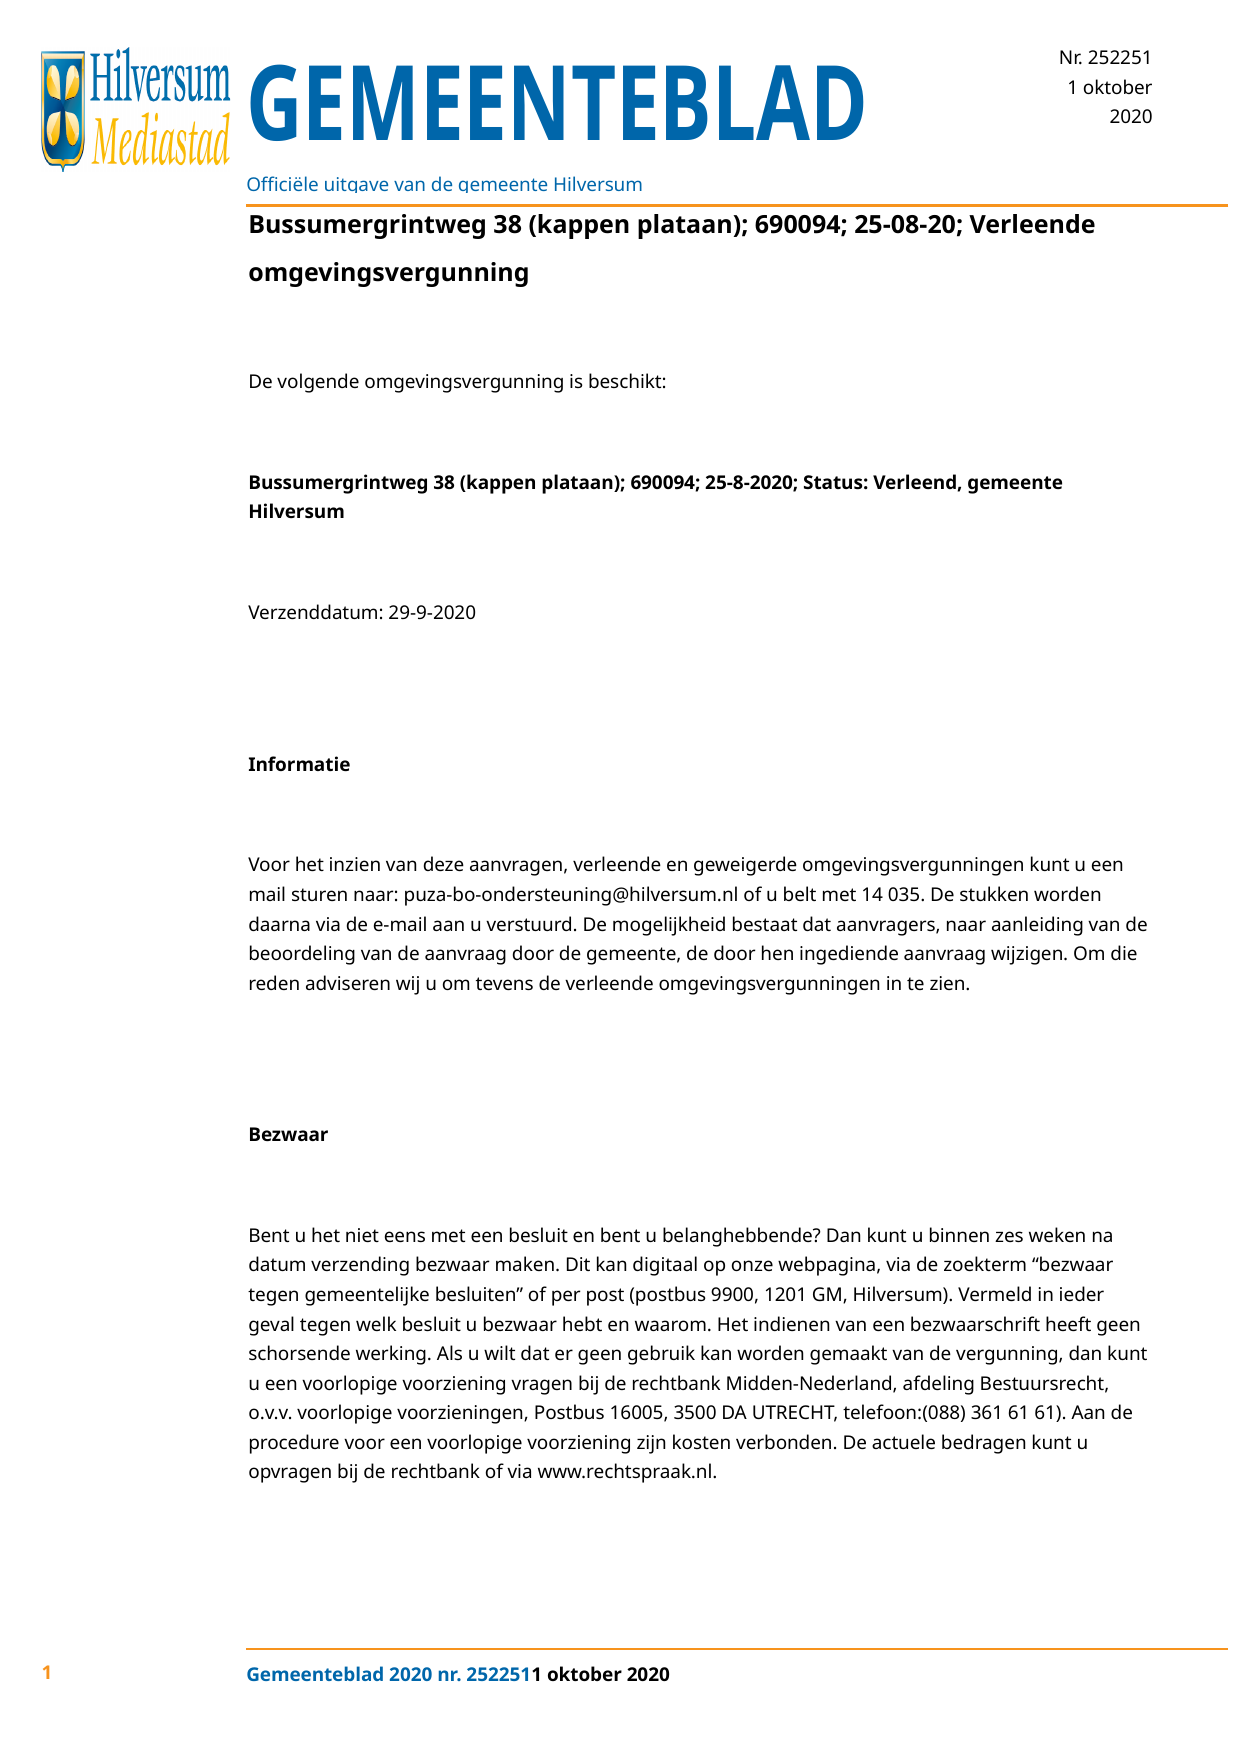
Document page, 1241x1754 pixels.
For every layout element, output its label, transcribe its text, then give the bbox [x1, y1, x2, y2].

text Verzenddatum: 29-9-2020 [248, 599, 1152, 625]
text Bussumergrintweg 38 (kappen plataan); 690094; 25-8-2020; Status: Verleend, gemeente Hilversum [248, 469, 1152, 524]
picture [41, 47, 231, 172]
text Bezwaar [248, 1121, 1152, 1147]
text De volgende omgevingsvergunning is beschikt: [248, 368, 1152, 394]
text Informatie [248, 751, 1152, 777]
text Bussumergrintweg 38 (kappen plataan); 690094; 25-08-20; Verleende omgevingsvergunning [248, 207, 1152, 288]
text Voor het inzien van deze aanvragen, verleende en geweigerde omgevingsvergunningen kunt u een mail sturen naar: puza-bo-ondersteuning@hilversum.nl of u belt met 14 035. De stukken worden daarna via de e-mail aan u verstuurd. De mogelijkheid bestaat dat aanvragers, naar aanleiding van de beoordeling van de aanvraag door de gemeente, de door hen ingediende aanvraag wijzigen. Om die reden adviseren wij u om tevens de verleende omgevingsvergunningen in te zien. [248, 852, 1152, 996]
text Bent u het niet eens met een besluit en bent u belanghebbende? Dan kunt u binnen zes weken na datum verzending bezwaar maken. Dit kan digitaal op onze webpagina, via de zoekterm “bezwaar tegen gemeentelijke besluiten” of per post (postbus 9900, 1201 GM, Hilversum). Vermeld in ieder geval tegen welk besluit u bezwaar hebt en waarom. Het indienen van een bezwaarschrift heeft geen schorsende werking. Als u wilt dat er geen gebruik kan worden gemaakt van de vergunning, dan kunt u een voorlopige voorziening vragen bij de rechtbank Midden-Nederland, afdeling Bestuursrecht, o.v.v. voorlopige voorzieningen, Postbus 16005, 3500 DA UTRECHT, telefoon:(088) 361 61 61). Aan de procedure voor een voorlopige voorziening zijn kosten verbonden. De actuele bedragen kunt u opvragen bij de rechtbank of via www.rechtspraak.nl. [248, 1222, 1152, 1484]
